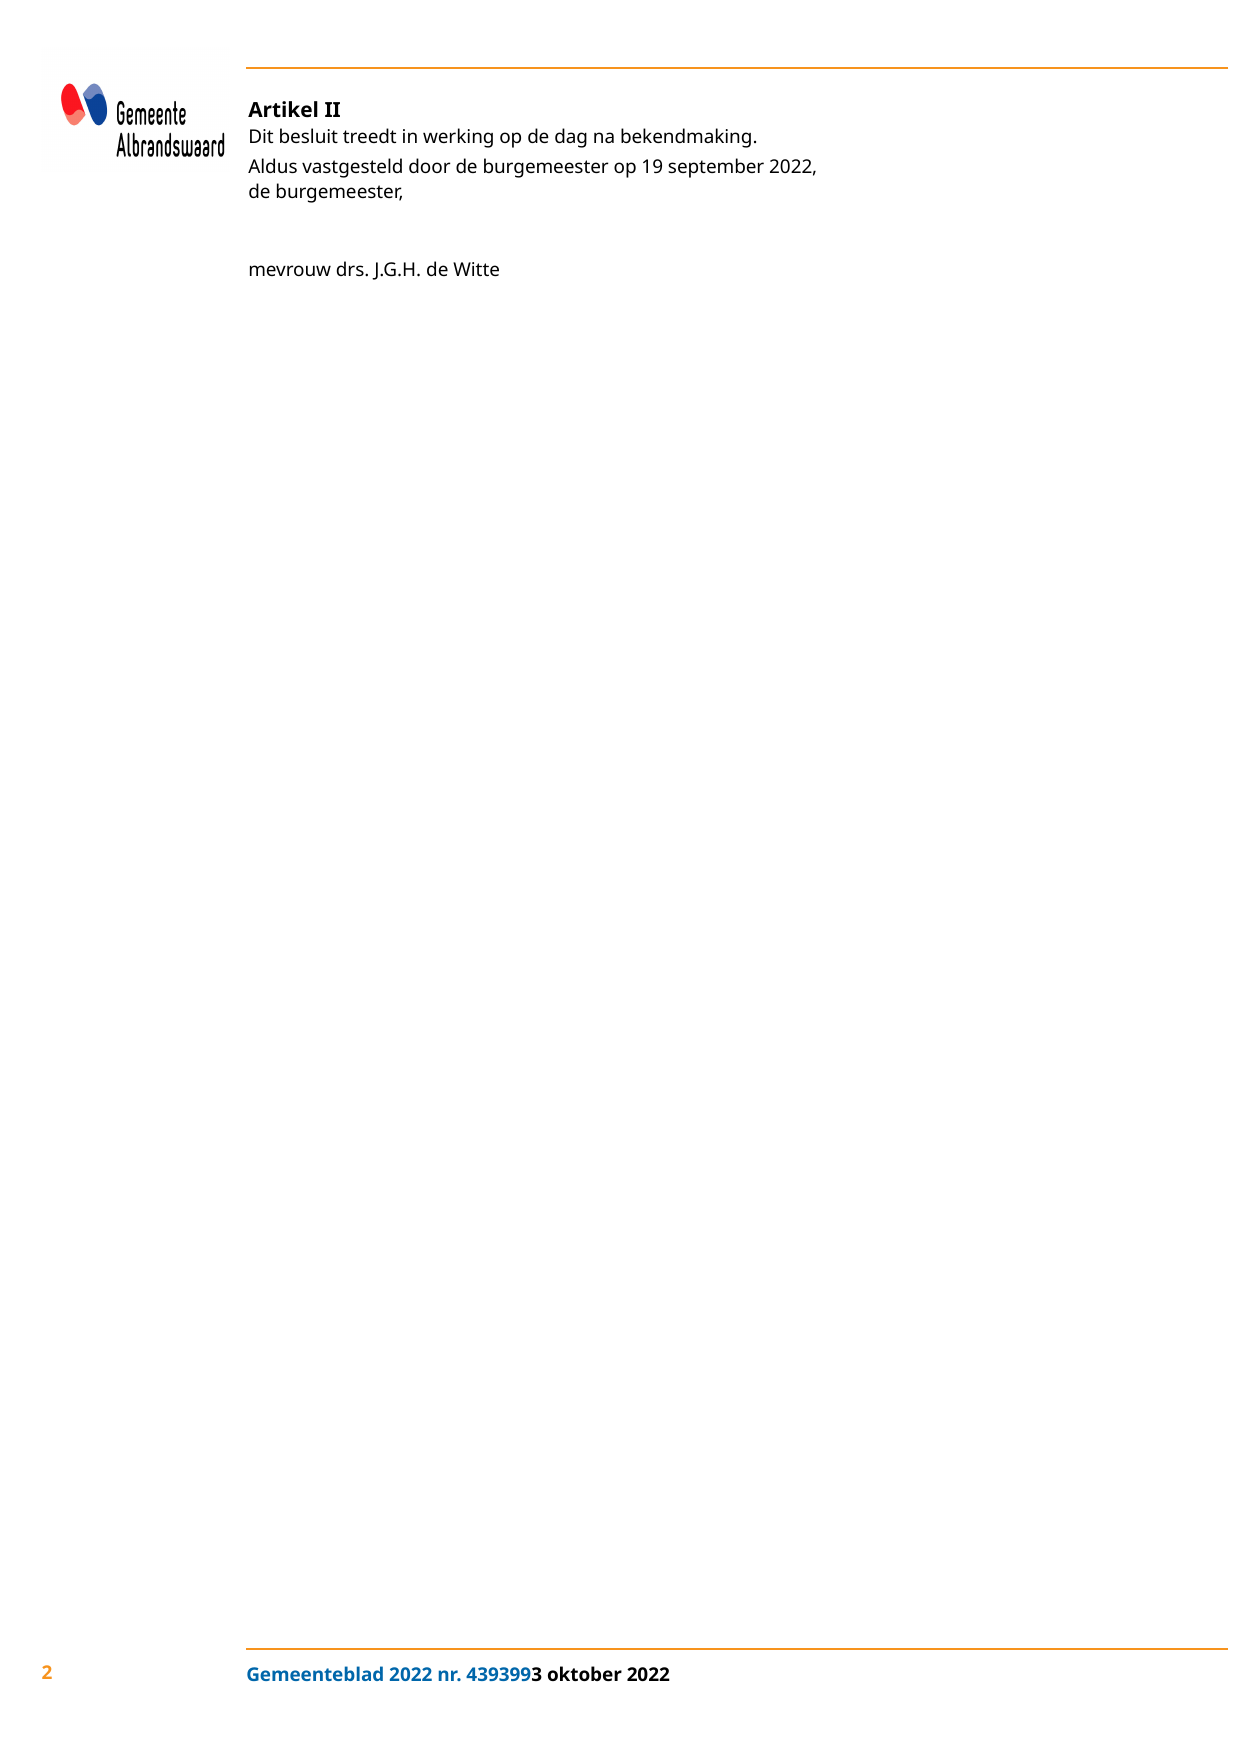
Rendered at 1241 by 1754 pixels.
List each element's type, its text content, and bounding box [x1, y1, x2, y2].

picture [41, 47, 231, 172]
text de burgemeester, [248, 178, 1152, 204]
text Aldus vastgesteld door de burgemeester op 19 september 2022, [248, 153, 1152, 178]
text mevrouw drs. J.G.H. de Witte [248, 256, 1152, 281]
text Dit besluit treedt in werking op de dag na bekendmaking. [248, 123, 1152, 149]
text Artikel II [248, 95, 1152, 123]
